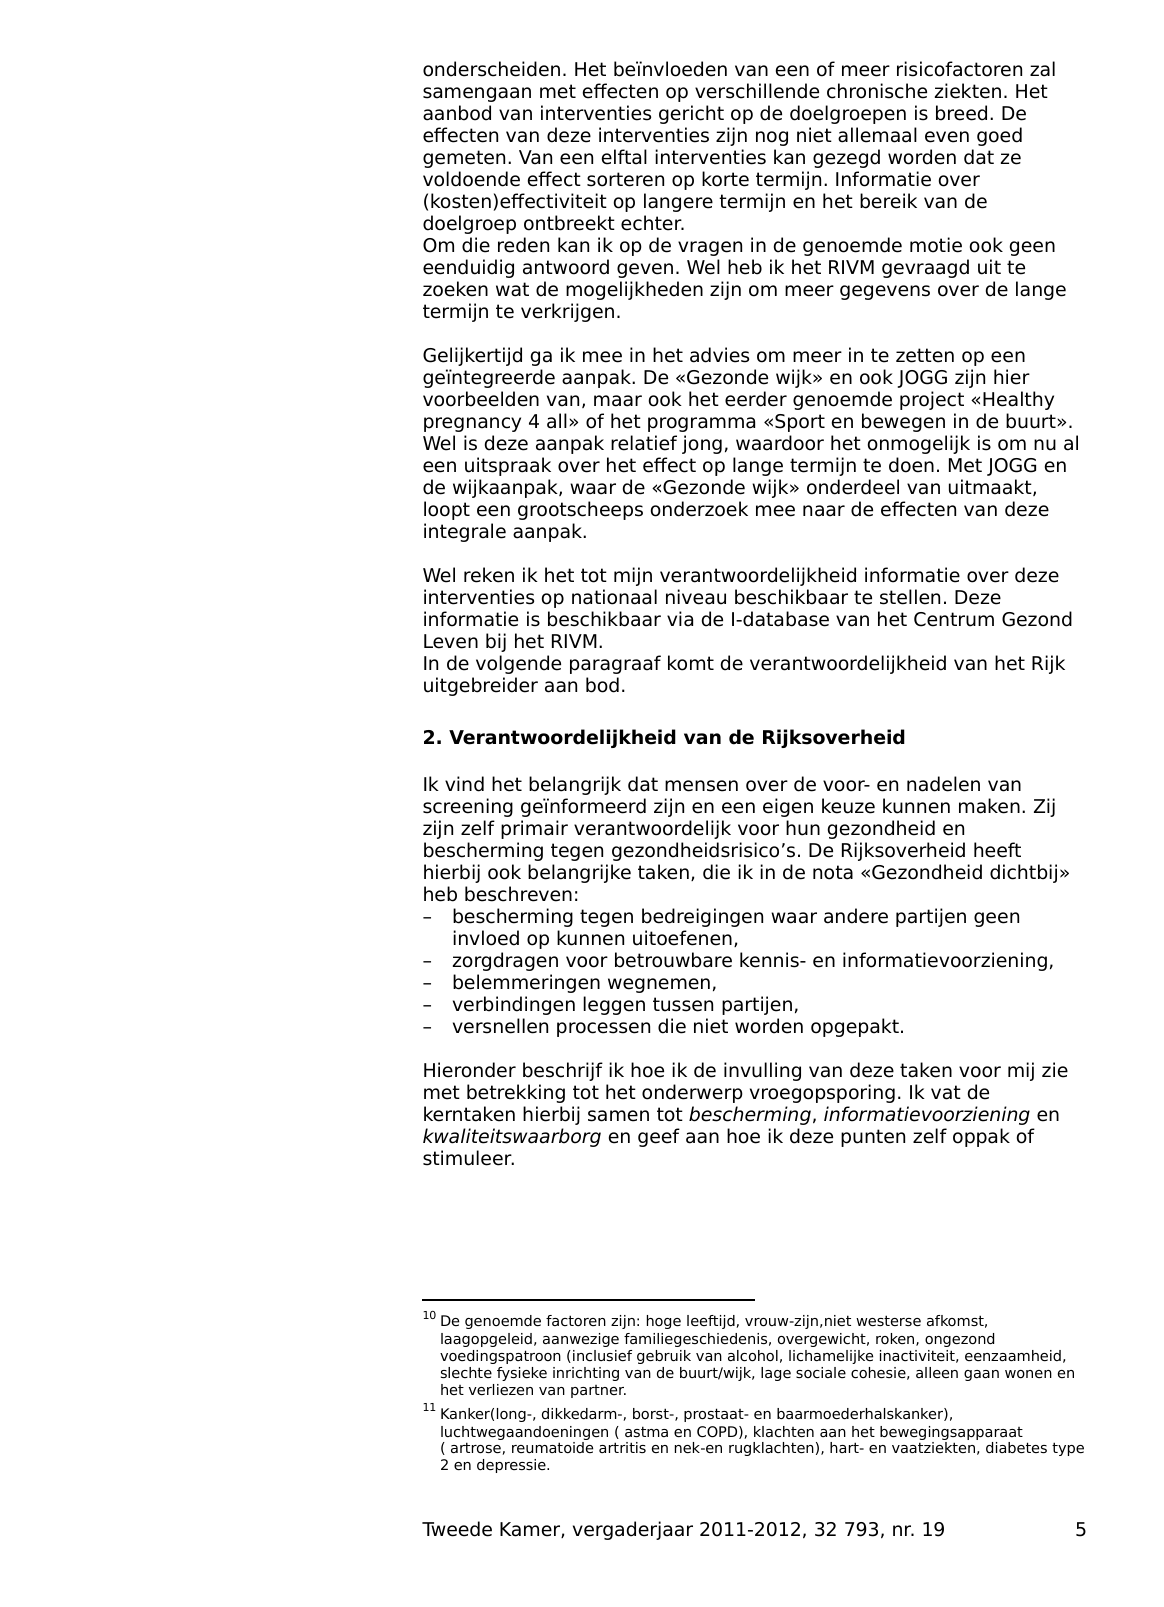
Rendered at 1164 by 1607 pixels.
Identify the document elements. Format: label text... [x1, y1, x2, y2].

subtitle 2. Verantwoordelijkheid van de Rijksoverheid [422, 727, 1087, 749]
text – zorgdragen voor betrouwbare kennis- en informatievoorziening, [422, 950, 1087, 972]
text Wel reken ik het tot mijn verantwoordelijkheid informatie over deze interventies op nationaal niveau beschikbaar te stellen. Deze informatie is beschikbaar via de I-database van het Centrum Gezond Leven bij het RIVM. [422, 565, 1087, 653]
text – bescherming tegen bedreigingen waar andere partijen geen invloed op kunnen uitoefenen, [422, 906, 1087, 950]
text – belemmeringen wegnemen, [422, 972, 1087, 994]
text Hieronder beschrijf ik hoe ik de invulling van deze taken voor mij zie met betrekking tot het onderwerp vroegopsporing. Ik vat de kerntaken hierbij samen tot bescherming, informatievoorziening en kwaliteitswaarborg en geef aan hoe ik deze punten zelf oppak of stimuleer. [422, 1060, 1087, 1170]
text – verbindingen leggen tussen partijen, [422, 994, 1087, 1016]
text Gelijkertijd ga ik mee in het advies om meer in te zetten op een geïntegreerde aanpak. De «Gezonde wijk» en ook JOGG zijn hier voorbeelden van, maar ook het eerder genoemde project «Healthy pregnancy 4 all» of het programma «Sport en bewegen in de buurt». Wel is deze aanpak relatief jong, waardoor het onmogelijk is om nu al een uitspraak over het effect op lange termijn te doen. Met JOGG en de wijkaanpak, waar de «Gezonde wijk» onderdeel van uitmaakt, loopt een grootscheeps onderzoek mee naar de effecten van deze integrale aanpak. [422, 345, 1087, 543]
text Ik vind het belangrijk dat mensen over de voor- en nadelen van screening geïnformeerd zijn en een eigen keuze kunnen maken. Zij zijn zelf primair verantwoordelijk voor hun gezondheid en bescherming tegen gezondheidsrisico’s. De Rijksoverheid heeft hierbij ook belangrijke taken, die ik in de nota «Gezondheid dichtbij» heb beschreven: [422, 774, 1087, 906]
text In de volgende paragraaf komt de verantwoordelijkheid van het Rijk uitgebreider aan bod. [422, 653, 1087, 697]
text onderscheiden. Het beïnvloeden van een of meer risicofactoren zal samengaan met effecten op verschillende chronische ziekten. Het aanbod van interventies gericht op de doelgroepen is breed. De effecten van deze interventies zijn nog niet allemaal even goed gemeten. Van een elftal interventies kan gezegd worden dat ze voldoende effect sorteren op korte termijn. Informatie over (kosten)effectiviteit op langere termijn en het bereik van de doelgroep ontbreekt echter. [422, 59, 1087, 235]
text – versnellen processen die niet worden opgepakt. [422, 1016, 1087, 1038]
text Om die reden kan ik op de vragen in de genoemde motie ook geen eenduidig antwoord geven. Wel heb ik het RIVM gevraagd uit te zoeken wat de mogelijkheden zijn om meer gegevens over de lange termijn te verkrijgen. [422, 235, 1087, 323]
text De genoemde factoren zijn: hoge leeftijd, vrouw-zijn,niet westerse afkomst, laagopgeleid, aanwezige familiegeschiedenis, overgewicht, roken, ongezond voedingspatroon (inclusief gebruik van alcohol, lichamelijke inactiviteit, eenzaamheid, slechte fysieke inrichting van de buurt/wijk, lage sociale cohesie, alleen gaan wonen en het verliezen van partner. [422, 1309, 1087, 1399]
text Kanker(long-, dikkedarm-, borst-, prostaat- en baarmoederhalskanker), luchtwegaandoeningen ( astma en COPD), klachten aan het bewegingsapparaat ( artrose, reumatoide artritis en nek-en rugklachten), hart- en vaatziekten, diabetes type 2 en depressie. [422, 1402, 1087, 1474]
